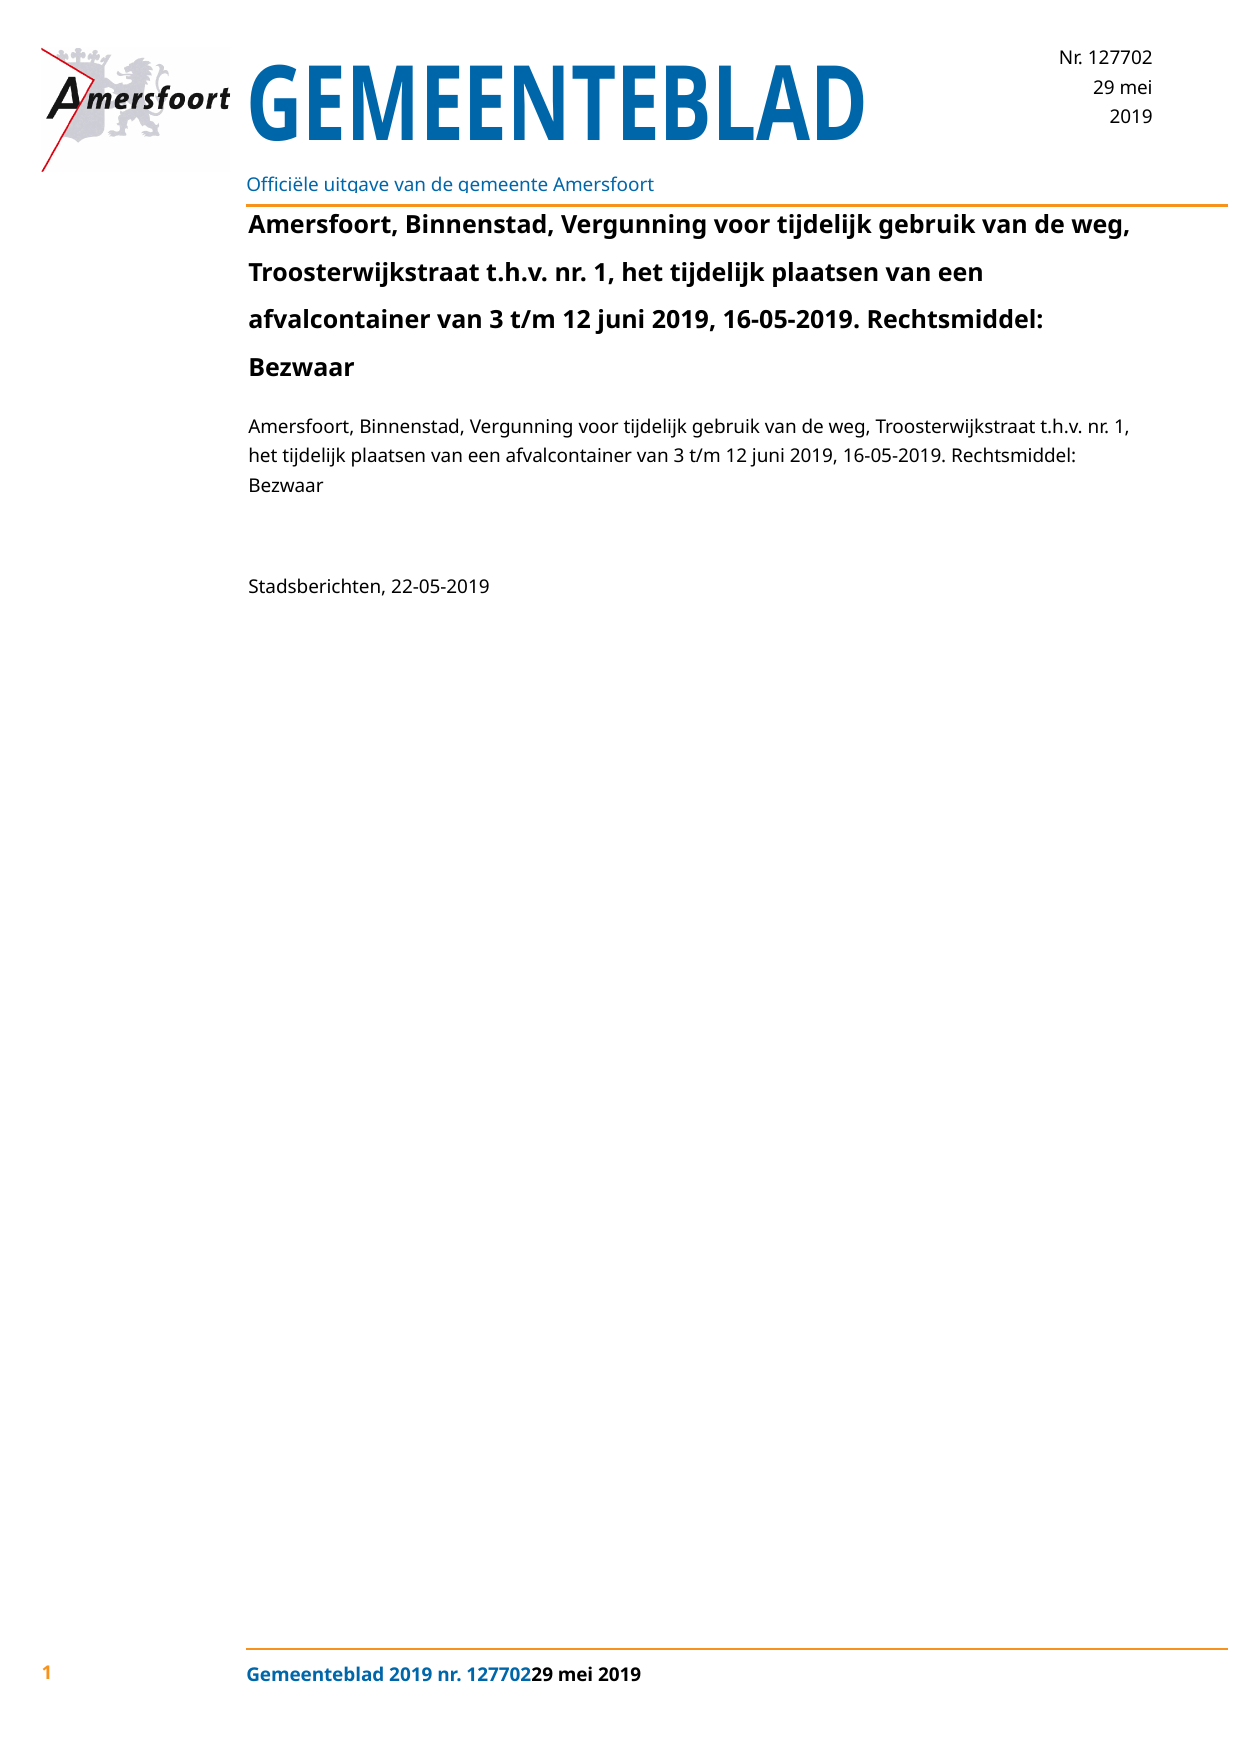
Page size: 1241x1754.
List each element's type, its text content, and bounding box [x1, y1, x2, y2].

text Stadsberichten, 22-05-2019 [248, 573, 1152, 599]
text Amersfoort, Binnenstad, Vergunning voor tijdelijk gebruik van de weg, Troosterwijkstraat t.h.v. nr. 1, het tijdelijk plaatsen van een afvalcontainer van 3 t/m 12 juni 2019, 16-05-2019. Rechtsmiddel: Bezwaar [248, 413, 1152, 498]
text Amersfoort, Binnenstad, Vergunning voor tijdelijk gebruik van de weg, Troosterwijkstraat t.h.v. nr. 1, het tijdelijk plaatsen van een afvalcontainer van 3 t/m 12 juni 2019, 16-05-2019. Rechtsmiddel: Bezwaar [248, 207, 1152, 384]
picture [41, 47, 231, 172]
